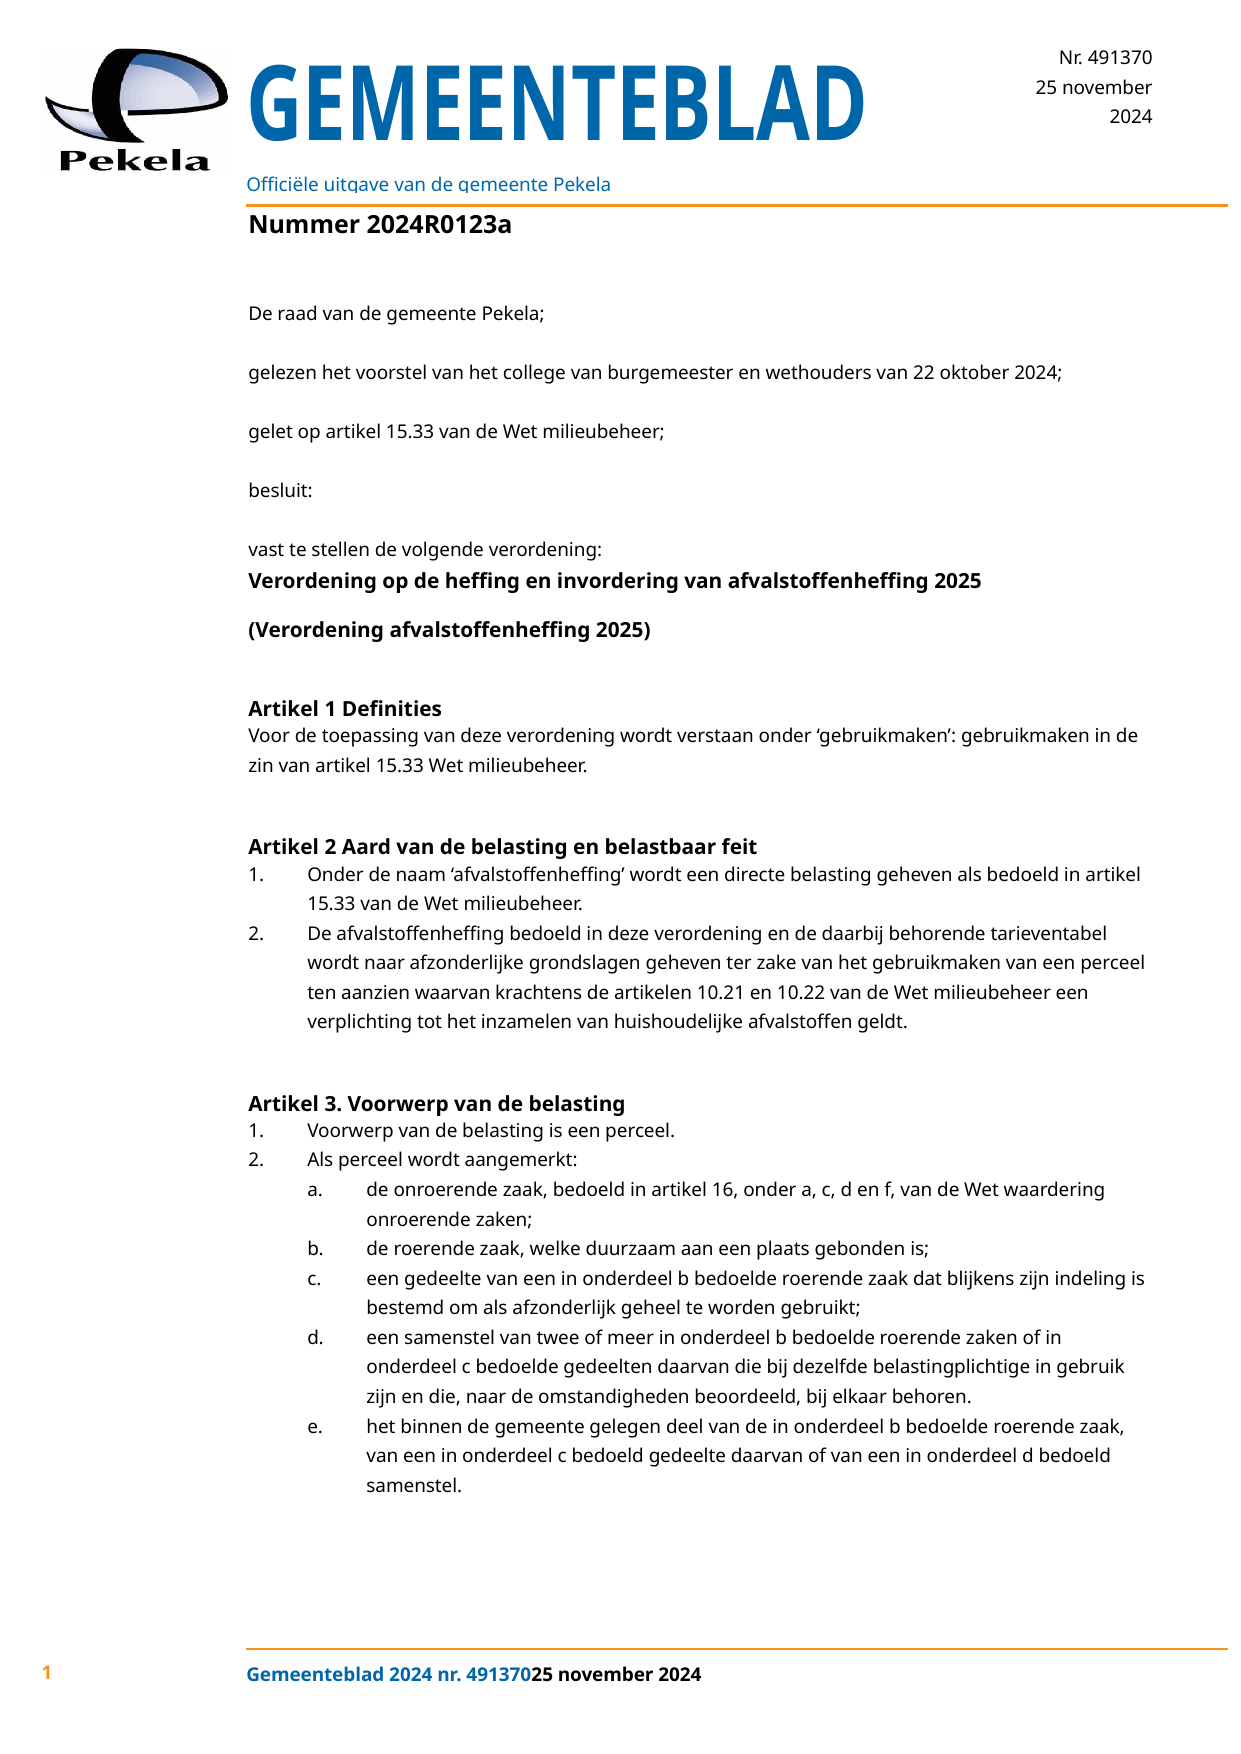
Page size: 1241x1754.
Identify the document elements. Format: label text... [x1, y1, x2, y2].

text gelet op artikel 15.33 van de Wet milieubeheer; [248, 418, 1152, 444]
text Voor de toepassing van deze verordening wordt verstaan onder ‘gebruikmaken’: gebruikmaken in de zin van artikel 15.33 Wet milieubeheer. [248, 723, 1152, 778]
text Nummer 2024R0123a [248, 207, 1152, 241]
picture [41, 47, 231, 172]
text Verordening op de heffing en invordering van afvalstoffenheffing 2025 [248, 566, 1152, 594]
list Als perceel wordt aangemerkt: [248, 1147, 1152, 1172]
text (Verordening afvalstoffenheffing 2025) [248, 615, 1152, 644]
list Onder de naam ‘afvalstoffenheffing’ wordt een directe belasting geheven als bedoeld in artikel 15.33 van de Wet milieubeheer. [248, 861, 1152, 916]
list de roerende zaak, welke duurzaam aan een plaats gebonden is; [307, 1235, 1152, 1261]
list een gedeelte van een in onderdeel b bedoelde roerende zaak dat blijkens zijn indeling is bestemd om als afzonderlijk geheel te worden gebruikt; [307, 1265, 1152, 1320]
list De afvalstoffenheffing bedoeld in deze verordening en de daarbij behorende tarieventabel wordt naar afzonderlijke grondslagen geheven ter zake van het gebruikmaken van een perceel ten aanzien waarvan krachtens de artikelen 10.21 en 10.22 van de Wet milieubeheer een verplichting tot het inzamelen van huishoudelijke afvalstoffen geldt. [248, 920, 1152, 1034]
text De raad van de gemeente Pekela; [248, 300, 1152, 326]
text vast te stellen de volgende verordening: [248, 537, 1152, 562]
list de onroerende zaak, bedoeld in artikel 16, onder a, c, d en f, van de Wet waardering onroerende zaken; [307, 1176, 1152, 1232]
list het binnen de gemeente gelegen deel van de in onderdeel b bedoelde roerende zaak, van een in onderdeel c bedoeld gedeelte daarvan of van een in onderdeel d bedoeld samenstel. [307, 1413, 1152, 1498]
list een samenstel van twee of meer in onderdeel b bedoelde roerende zaken of in onderdeel c bedoelde gedeelten daarvan die bij dezelfde belastingplichtige in gebruik zijn en die, naar de omstandigheden beoordeeld, bij elkaar behoren. [307, 1324, 1152, 1409]
list Voorwerp van de belasting is een perceel. [248, 1117, 1152, 1143]
text besluit: [248, 477, 1152, 503]
text Artikel 2 Aard van de belasting en belastbaar feit [248, 832, 1152, 861]
text gelezen het voorstel van het college van burgemeester en wethouders van 22 oktober 2024; [248, 359, 1152, 385]
text Artikel 3. Voorwerp van de belasting [248, 1089, 1152, 1117]
text Artikel 1 Definities [248, 694, 1152, 723]
